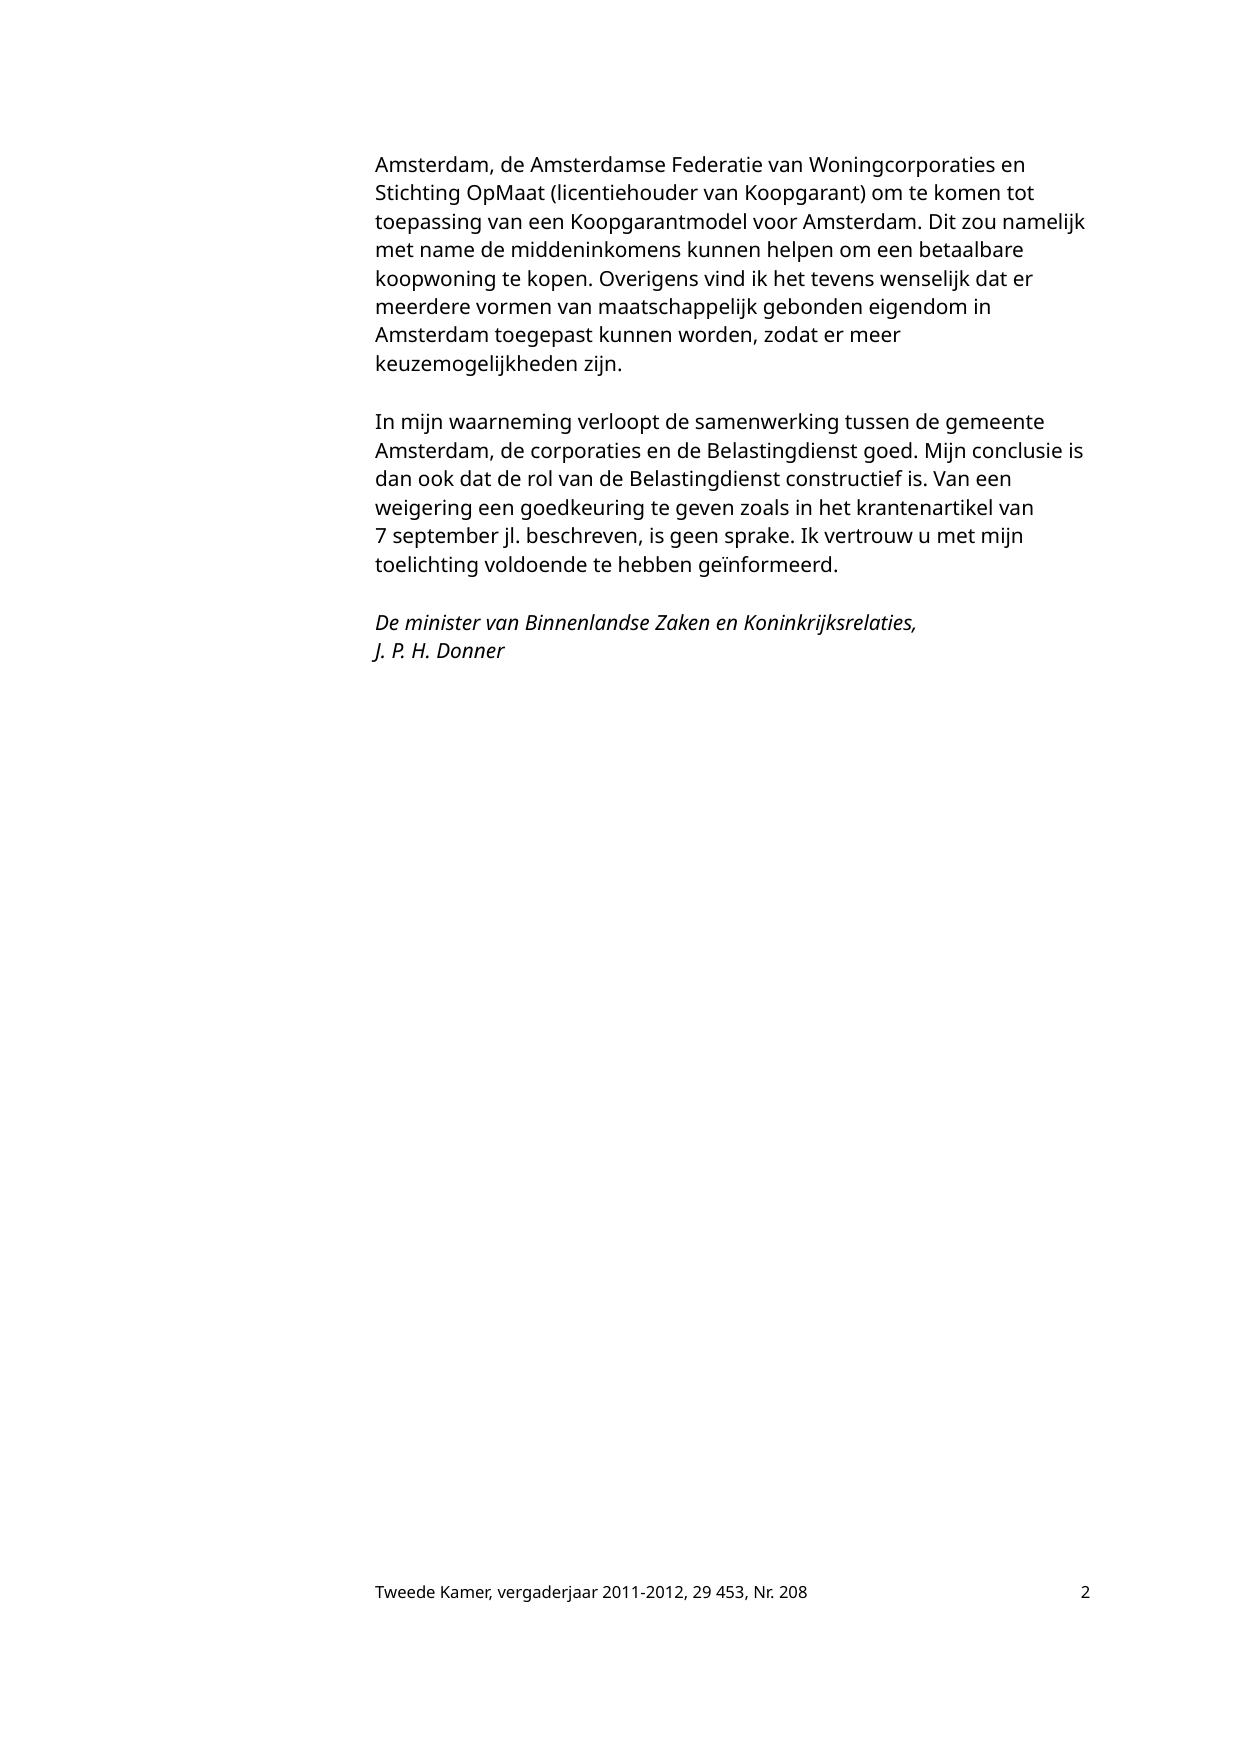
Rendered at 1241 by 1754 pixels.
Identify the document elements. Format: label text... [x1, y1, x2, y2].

text J. P. H. Donner [375, 637, 1090, 665]
text In mijn waarneming verloopt de samenwerking tussen de gemeente Amsterdam, de corporaties en de Belastingdienst goed. Mijn conclusie is dan ook dat de rol van de Belastingdienst constructief is. Van een weigering een goedkeuring te geven zoals in het krantenartikel van 7 september jl. beschreven, is geen sprake. Ik vertrouw u met mijn toelichting voldoende te hebben geïnformeerd. [375, 407, 1090, 578]
text Amsterdam, de Amsterdamse Federatie van Woningcorporaties en Stichting OpMaat (licentiehouder van Koopgarant) om te komen tot toepassing van een Koopgarantmodel voor Amsterdam. Dit zou namelijk met name de middeninkomens kunnen helpen om een betaalbare koopwoning te kopen. Overigens vind ik het tevens wenselijk dat er meerdere vormen van maatschappelijk gebonden eigendom in Amsterdam toegepast kunnen worden, zodat er meer keuzemogelijkheden zijn. [375, 150, 1090, 377]
text De minister van Binnenlandse Zaken en Koninkrijksrelaties, [375, 608, 1090, 637]
